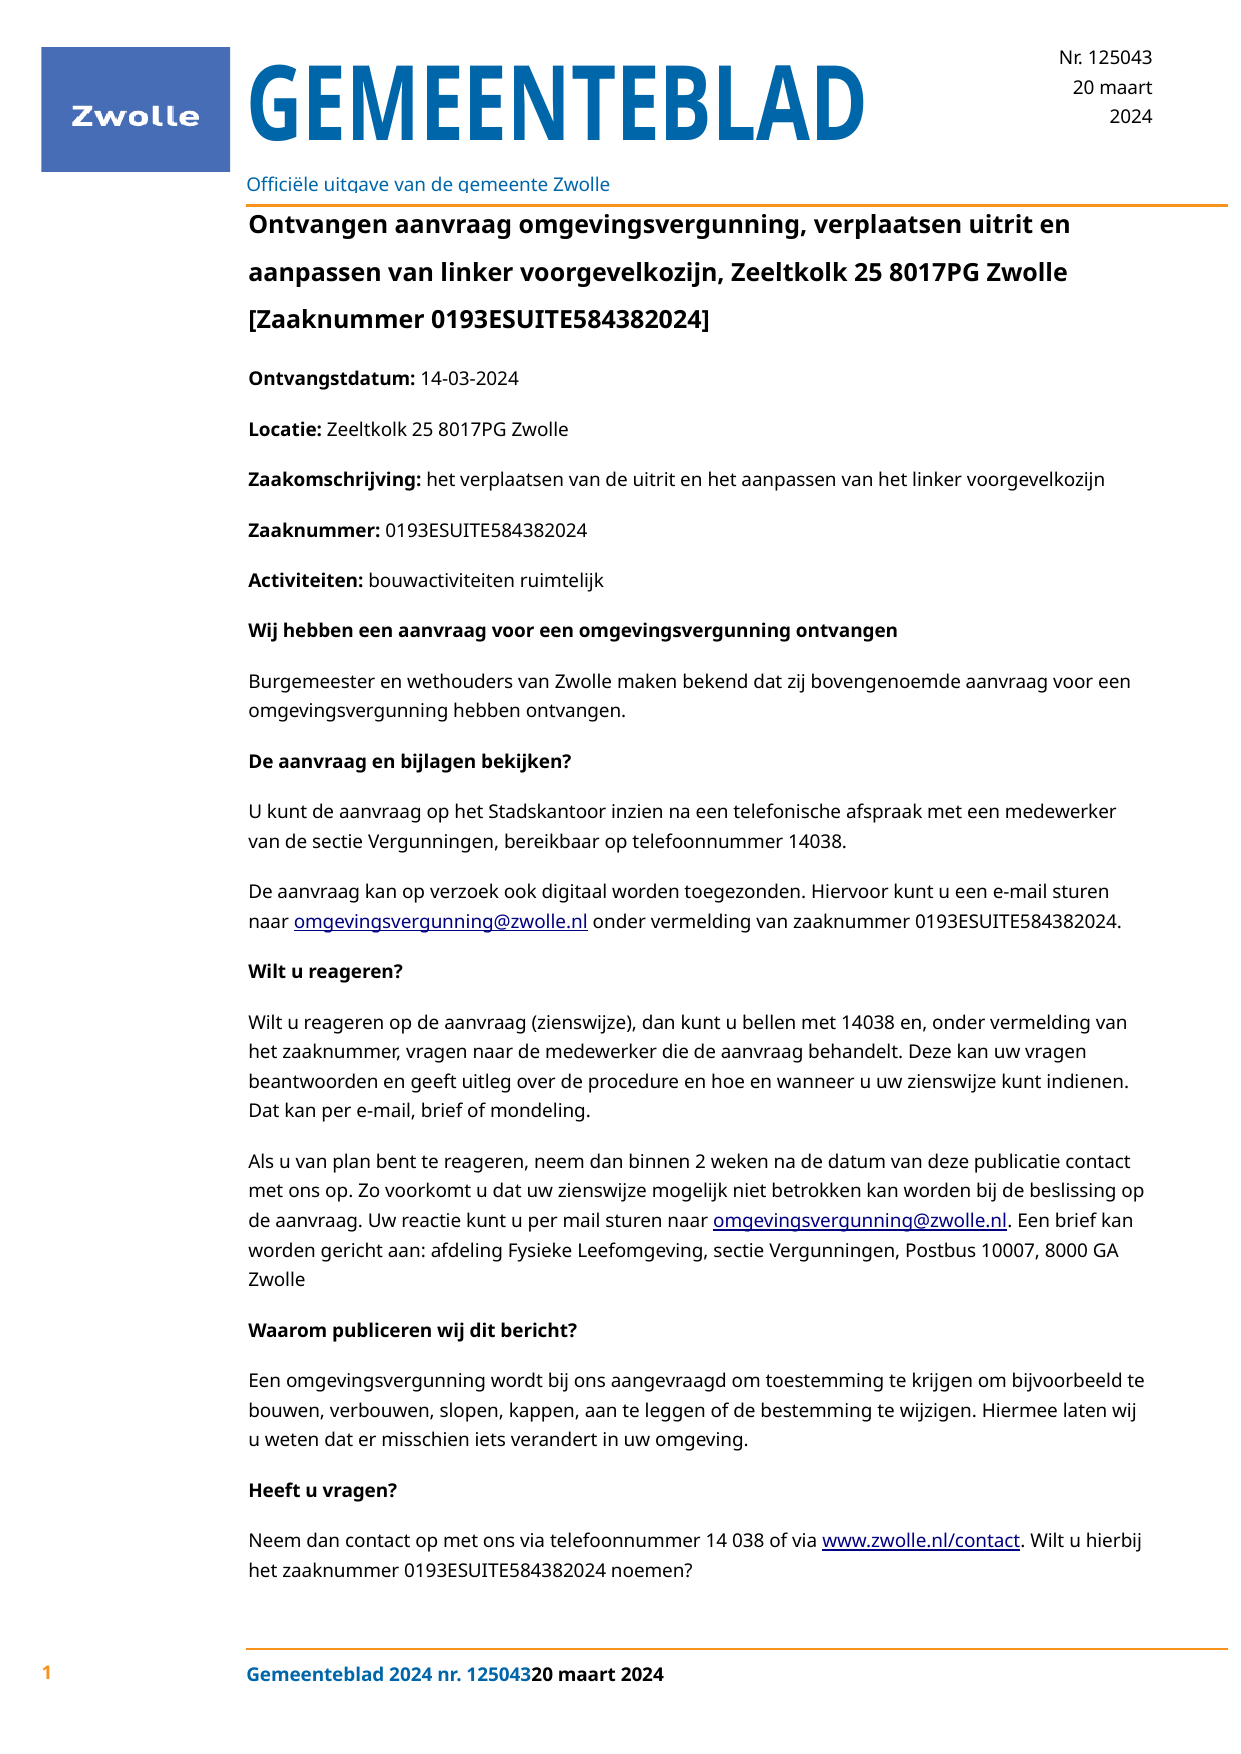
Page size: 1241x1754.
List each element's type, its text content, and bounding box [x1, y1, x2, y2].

text Activiteiten: bouwactiviteiten ruimtelijk [248, 567, 1152, 593]
text Een omgevingsvergunning wordt bij ons aangevraagd om toestemming te krijgen om bijvoorbeeld te bouwen, verbouwen, slopen, kappen, aan te leggen of de bestemming te wijzigen. Hiermee laten wij u weten dat er misschien iets verandert in uw omgeving. [248, 1367, 1152, 1452]
text Wilt u reageren op de aanvraag (zienswijze), dan kunt u bellen met 14038 en, onder vermelding van het zaaknummer, vragen naar de medewerker die de aanvraag behandelt. Deze kan uw vragen beantwoorden en geeft uitleg over de procedure en hoe en wanneer u uw zienswijze kunt indienen. Dat kan per e-mail, brief of mondeling. [248, 1009, 1152, 1123]
text Burgemeester en wethouders van Zwolle maken bekend dat zij bovengenoemde aanvraag voor een omgevingsvergunning hebben ontvangen. [248, 668, 1152, 723]
picture [41, 47, 231, 172]
text Neem dan contact op met ons via telefoonnummer 14 038 of via www.zwolle.nl/contact. Wilt u hierbij het zaaknummer 0193ESUITE584382024 noemen? [248, 1527, 1152, 1582]
text Waarom publiceren wij dit bericht? [248, 1317, 1152, 1342]
text U kunt de aanvraag op het Stadskantoor inzien na een telefonische afspraak met een medewerker van de sectie Vergunningen, bereikbaar op telefoonnummer 14038. [248, 798, 1152, 854]
text Zaakomschrijving: het verplaatsen van de uitrit en het aanpassen van het linker voorgevelkozijn [248, 466, 1152, 492]
text Wij hebben een aanvraag voor een omgevingsvergunning ontvangen [248, 618, 1152, 643]
text Ontvangstdatum: 14-03-2024 [248, 366, 1152, 391]
text Heeft u vragen? [248, 1477, 1152, 1502]
text Wilt u reageren? [248, 958, 1152, 984]
text De aanvraag en bijlagen bekijken? [248, 748, 1152, 774]
text Als u van plan bent te reageren, neem dan binnen 2 weken na de datum van deze publicatie contact met ons op. Zo voorkomt u dat uw zienswijze mogelijk niet betrokken kan worden bij de beslissing op de aanvraag. Uw reactie kunt u per mail sturen naar omgevingsvergunning@zwolle.nl. Een brief kan worden gericht aan: afdeling Fysieke Leefomgeving, sectie Vergunningen, Postbus 10007, 8000 GA Zwolle [248, 1148, 1152, 1292]
text De aanvraag kan op verzoek ook digitaal worden toegezonden. Hiervoor kunt u een e-mail sturen naar omgevingsvergunning@zwolle.nl onder vermelding van zaaknummer 0193ESUITE584382024. [248, 878, 1152, 934]
text Zaaknummer: 0193ESUITE584382024 [248, 517, 1152, 542]
text Locatie: Zeeltkolk 25 8017PG Zwolle [248, 416, 1152, 442]
text Ontvangen aanvraag omgevingsvergunning, verplaatsen uitrit en aanpassen van linker voorgevelkozijn, Zeeltkolk 25 8017PG Zwolle [Zaaknummer 0193ESUITE584382024] [248, 207, 1152, 336]
